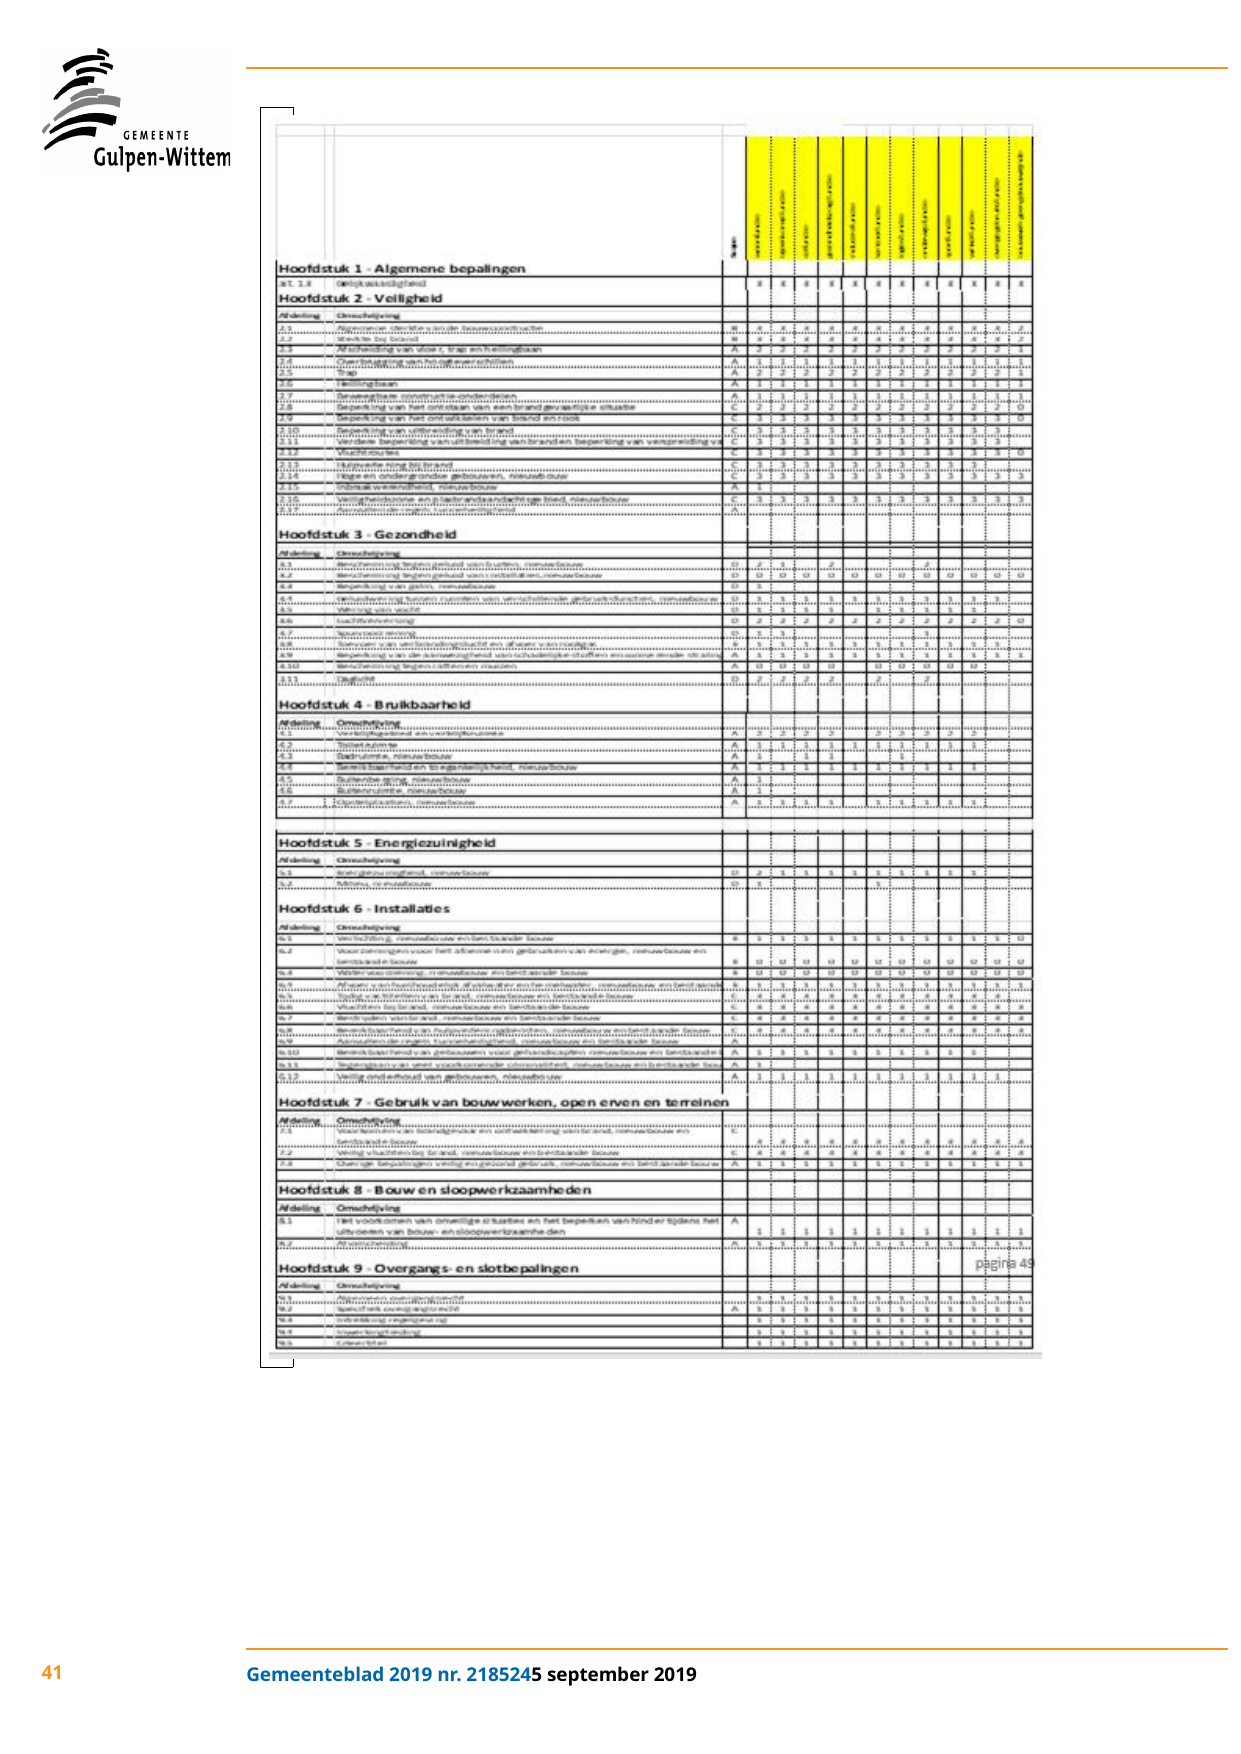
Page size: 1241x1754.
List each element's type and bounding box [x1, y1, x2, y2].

picture [268, 115, 1043, 1359]
picture [41, 47, 231, 172]
